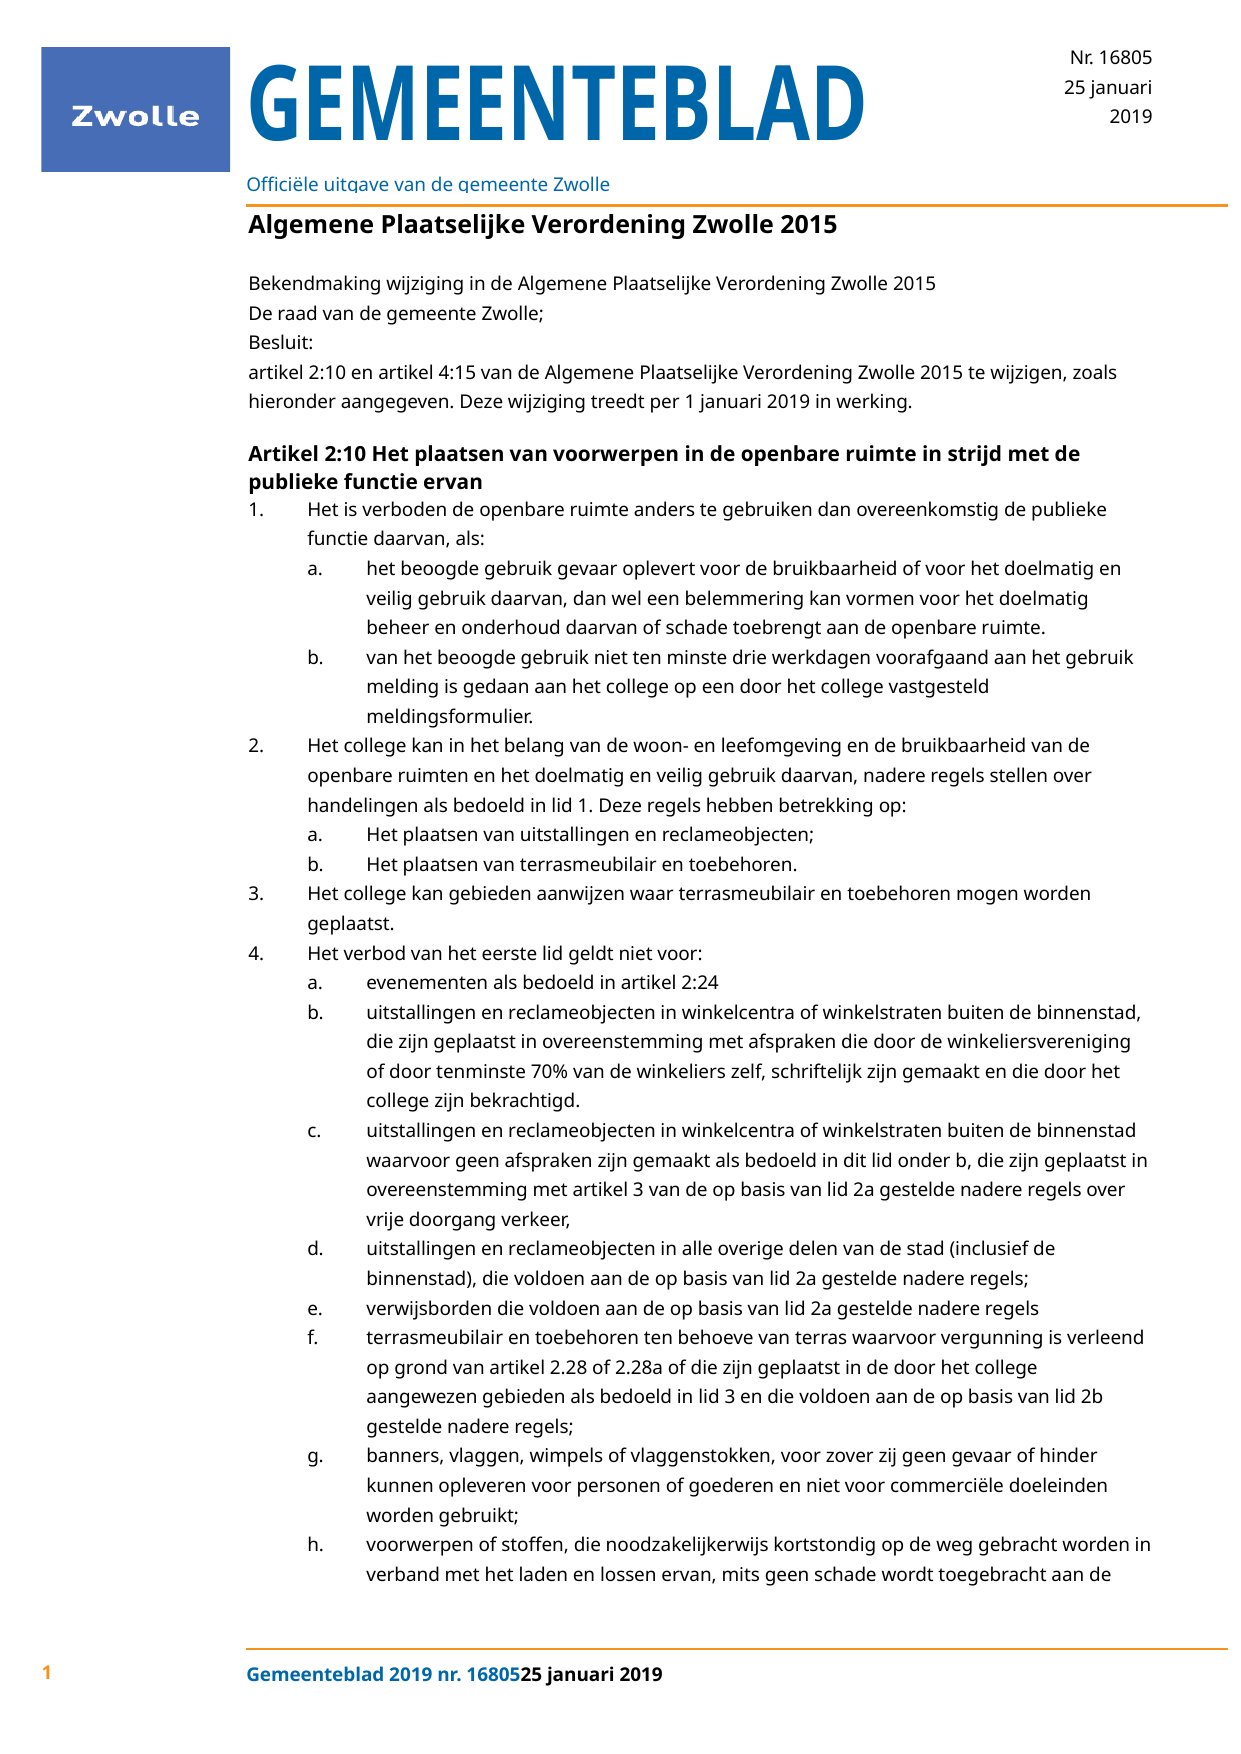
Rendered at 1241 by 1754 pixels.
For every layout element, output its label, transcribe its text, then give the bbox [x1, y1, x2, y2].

picture [41, 47, 231, 172]
list Het plaatsen van terrasmeubilair en toebehoren. [307, 851, 1152, 877]
text De raad van de gemeente Zwolle; [248, 300, 1152, 326]
list het beoogde gebruik gevaar oplevert voor de bruikbaarheid of voor het doelmatig en veilig gebruik daarvan, dan wel een belemmering kan vormen voor het doelmatig beheer en onderhoud daarvan of schade toebrengt aan de openbare ruimte. [307, 555, 1152, 640]
list verwijsborden die voldoen aan de op basis van lid 2a gestelde nadere regels [307, 1295, 1152, 1320]
list Het verbod van het eerste lid geldt niet voor: [248, 940, 1152, 965]
list Het is verboden de openbare ruimte anders te gebruiken dan overeenkomstig de publieke functie daarvan, als: [248, 496, 1152, 551]
list evenementen als bedoeld in artikel 2:24 [307, 969, 1152, 995]
list banners, vlaggen, wimpels of vlaggenstokken, voor zover zij geen gevaar of hinder kunnen opleveren voor personen of goederen en niet voor commerciële doeleinden worden gebruikt; [307, 1443, 1152, 1527]
list van het beoogde gebruik niet ten minste drie werkdagen voorafgaand aan het gebruik melding is gedaan aan het college op een door het college vastgesteld meldingsformulier. [307, 644, 1152, 729]
list uitstallingen en reclameobjecten in alle overige delen van de stad (inclusief de binnenstad), die voldoen aan de op basis van lid 2a gestelde nadere regels; [307, 1236, 1152, 1291]
list voorwerpen of stoffen, die noodzakelijkerwijs kortstondig op de weg gebracht worden in verband met het laden en lossen ervan, mits geen schade wordt toegebracht aan de [307, 1531, 1152, 1587]
text Algemene Plaatselijke Verordening Zwolle 2015 [248, 207, 1152, 241]
text Besluit: [248, 329, 1152, 355]
text Artikel 2:10 Het plaatsen van voorwerpen in de openbare ruimte in strijd met de publieke functie ervan [248, 439, 1152, 496]
list uitstallingen en reclameobjecten in winkelcentra of winkelstraten buiten de binnenstad waarvoor geen afspraken zijn gemaakt als bedoeld in dit lid onder b, die zijn geplaatst in overeenstemming met artikel 3 van de op basis van lid 2a gestelde nadere regels over vrije doorgang verkeer, [307, 1117, 1152, 1232]
text Bekendmaking wijziging in de Algemene Plaatselijke Verordening Zwolle 2015 [248, 270, 1152, 296]
list uitstallingen en reclameobjecten in winkelcentra of winkelstraten buiten de binnenstad, die zijn geplaatst in overeenstemming met afspraken die door de winkeliersvereniging of door tenminste 70% van de winkeliers zelf, schriftelijk zijn gemaakt en die door het college zijn bekrachtigd. [307, 999, 1152, 1113]
list Het college kan in het belang van de woon- en leefomgeving en de bruikbaarheid van de openbare ruimten en het doelmatig en veilig gebruik daarvan, nadere regels stellen over handelingen als bedoeld in lid 1. Deze regels hebben betrekking op: [248, 733, 1152, 817]
text artikel 2:10 en artikel 4:15 van de Algemene Plaatselijke Verordening Zwolle 2015 te wijzigen, zoals hieronder aangegeven. Deze wijziging treedt per 1 januari 2019 in werking. [248, 359, 1152, 414]
list Het college kan gebieden aanwijzen waar terrasmeubilair en toebehoren mogen worden geplaatst. [248, 881, 1152, 936]
list Het plaatsen van uitstallingen en reclameobjecten; [307, 821, 1152, 847]
list terrasmeubilair en toebehoren ten behoeve van terras waarvoor vergunning is verleend op grond van artikel 2.28 of 2.28a of die zijn geplaatst in de door het college aangewezen gebieden als bedoeld in lid 3 en die voldoen aan de op basis van lid 2b gestelde nadere regels; [307, 1324, 1152, 1439]
